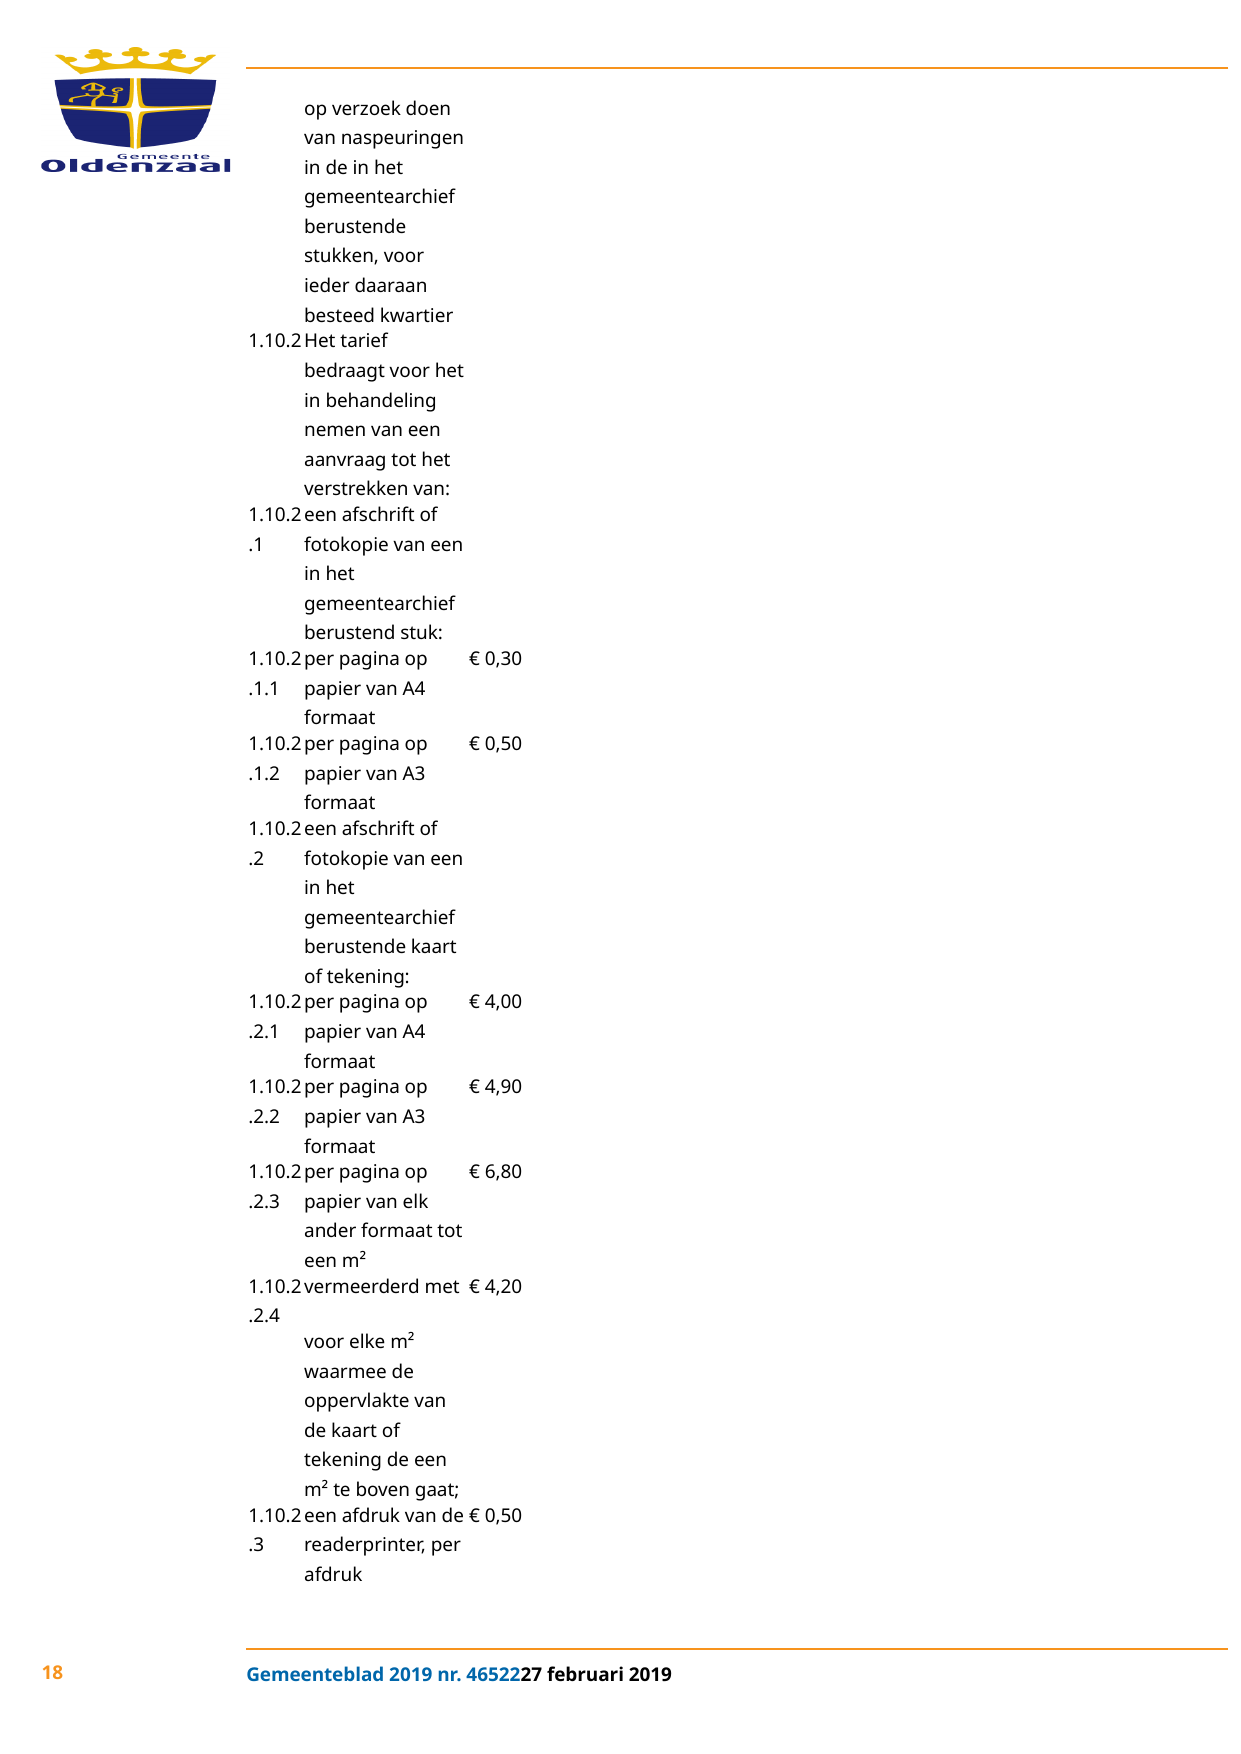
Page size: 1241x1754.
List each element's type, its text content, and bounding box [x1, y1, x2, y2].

table_cell [537, 501, 593, 645]
table_cell [760, 1273, 816, 1328]
table_cell [760, 730, 816, 815]
table_cell [593, 501, 649, 645]
table_cell per pagina op papier van A4 formaat [304, 989, 469, 1074]
table_cell [537, 1502, 593, 1587]
table_cell 1.10.2.2.2 [248, 1074, 304, 1158]
table_cell een afdruk van de readerprinter, per afdruk [304, 1502, 469, 1587]
table_cell [537, 1273, 593, 1328]
table_cell [537, 989, 593, 1074]
table_cell [760, 1502, 816, 1587]
table_cell [649, 328, 704, 501]
table_cell [705, 1159, 760, 1273]
table_cell [705, 730, 760, 815]
table_cell [593, 1502, 649, 1587]
table_cell € 0,50 [469, 1502, 537, 1587]
table_cell 1.10.2.1.2 [248, 730, 304, 815]
table_cell [537, 1074, 593, 1158]
table_cell 1.10.2.2.1 [248, 989, 304, 1074]
table_cell [760, 1328, 816, 1502]
table_cell 1.10.2.2.3 [248, 1159, 304, 1273]
table_cell [593, 1159, 649, 1273]
table_cell [760, 501, 816, 645]
table_cell [760, 1074, 816, 1158]
table_cell 1.10.2.1 [248, 501, 304, 645]
table_cell [705, 501, 760, 645]
table_cell [469, 815, 537, 989]
table_cell [705, 989, 760, 1074]
table_cell [248, 95, 304, 328]
table_cell [469, 501, 537, 645]
table_cell 1.10.2.2.4 [248, 1273, 304, 1328]
table_cell [469, 1328, 537, 1502]
table_cell [593, 95, 649, 328]
table_cell [649, 645, 704, 730]
table_cell 1.10.2.1.1 [248, 645, 304, 730]
table_cell [649, 1074, 704, 1158]
table_cell [760, 645, 816, 730]
table_cell [537, 1328, 593, 1502]
table_cell [705, 645, 760, 730]
table_cell [760, 328, 816, 501]
table_cell een afschrift of fotokopie van een in het gemeentearchief berustende kaart of tekening: [304, 815, 469, 989]
table_cell [593, 645, 649, 730]
table_cell € 4,00 [469, 989, 537, 1074]
table_cell [705, 328, 760, 501]
table_cell Het tarief bedraagt voor het in behandeling nemen van een aanvraag tot het verstrekken van: [304, 328, 469, 501]
table_cell per pagina op papier van elk ander formaat tot een m² [304, 1159, 469, 1273]
table_cell [705, 1502, 760, 1587]
table_cell [537, 730, 593, 815]
table_cell [537, 95, 593, 328]
table_cell [593, 815, 649, 989]
table_cell [649, 1273, 704, 1328]
table_cell [649, 501, 704, 645]
table_cell [593, 328, 649, 501]
table_cell voor elke m² waarmee de oppervlakte van de kaart of tekening de een m² te boven gaat; [304, 1328, 469, 1502]
table_cell [760, 815, 816, 989]
table_cell [705, 815, 760, 989]
table_cell [649, 1328, 704, 1502]
table_cell [649, 95, 704, 328]
table_cell [593, 1328, 649, 1502]
table_cell 1.10.2 [248, 328, 304, 501]
table_cell [705, 95, 760, 328]
table_cell [248, 1328, 304, 1502]
table_cell [593, 730, 649, 815]
picture [41, 47, 231, 172]
table_cell [649, 1159, 704, 1273]
table_cell 1.10.2.3 [248, 1502, 304, 1587]
table_cell [469, 328, 537, 501]
table_cell [593, 1273, 649, 1328]
table_cell [649, 1502, 704, 1587]
table_cell [537, 328, 593, 501]
table_cell [537, 1159, 593, 1273]
table_cell [760, 989, 816, 1074]
table_cell [593, 989, 649, 1074]
table_cell een afschrift of fotokopie van een in het gemeentearchief berustend stuk: [304, 501, 469, 645]
table_cell [469, 95, 537, 328]
table_cell op verzoek doen van naspeuringen in de in het gemeentearchief berustende stukken, voor ieder daaraan besteed kwartier [304, 95, 469, 328]
table_cell € 0,50 [469, 730, 537, 815]
table_cell [593, 1074, 649, 1158]
table_cell [760, 1159, 816, 1273]
table_cell [649, 815, 704, 989]
table_cell [649, 989, 704, 1074]
table_cell [649, 730, 704, 815]
table_cell [760, 95, 816, 328]
table_cell per pagina op papier van A3 formaat [304, 730, 469, 815]
table_cell per pagina op papier van A3 formaat [304, 1074, 469, 1158]
table_cell [537, 815, 593, 989]
table_cell per pagina op papier van A4 formaat [304, 645, 469, 730]
table_cell [537, 645, 593, 730]
table_cell € 6,80 [469, 1159, 537, 1273]
table_cell [705, 1328, 760, 1502]
table_cell € 4,20 [469, 1273, 537, 1328]
table_cell 1.10.2.2 [248, 815, 304, 989]
table_cell vermeerderd met [304, 1273, 469, 1328]
table_cell € 0,30 [469, 645, 537, 730]
table_cell [705, 1074, 760, 1158]
table_cell [705, 1273, 760, 1328]
table_cell € 4,90 [469, 1074, 537, 1158]
